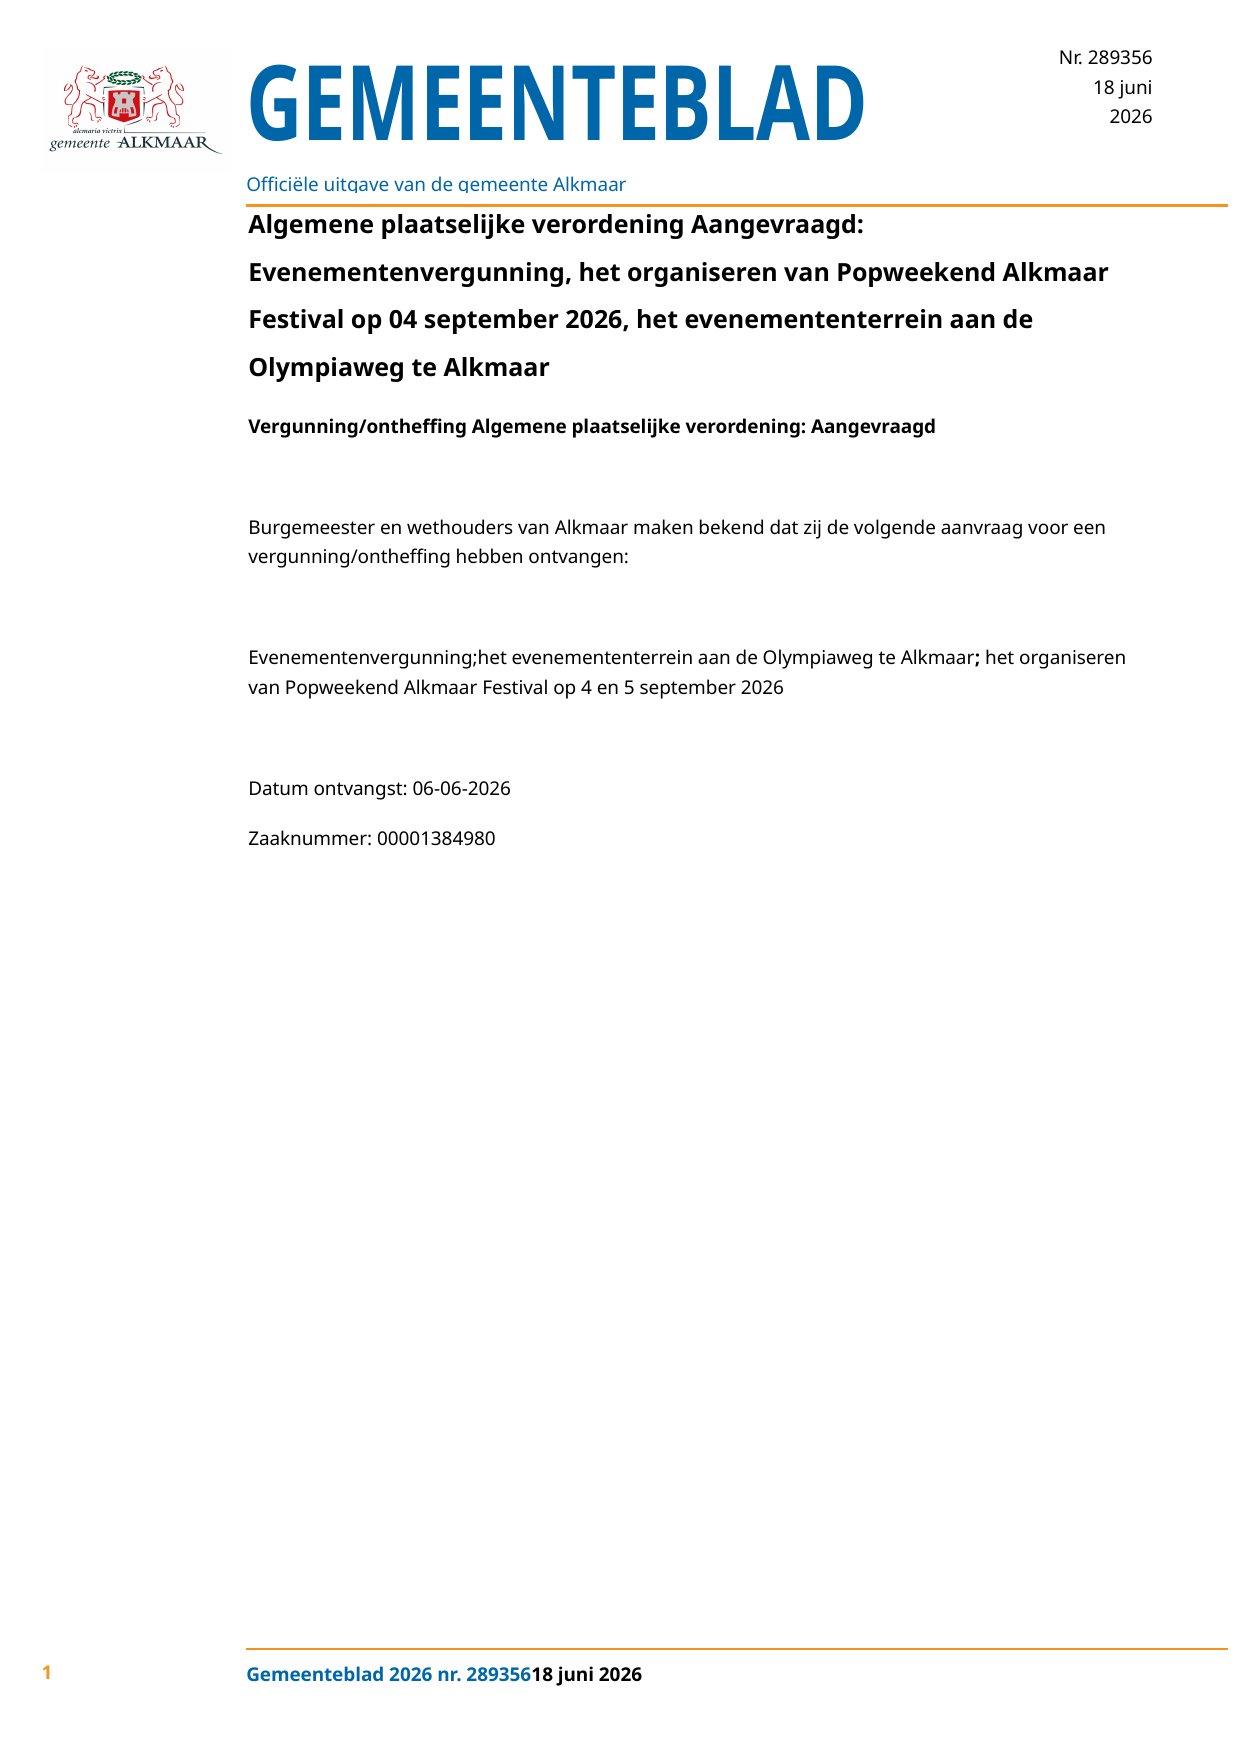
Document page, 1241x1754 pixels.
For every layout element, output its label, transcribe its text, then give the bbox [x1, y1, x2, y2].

text Evenementenvergunning;het evenemententerrein aan de Olympiaweg te Alkmaar; het organiseren van Popweekend Alkmaar Festival op 4 en 5 september 2026 [248, 644, 1152, 700]
text Vergunning/ontheffing Algemene plaatselijke verordening: Aangevraagd [248, 413, 1152, 439]
text Datum ontvangst: 06-06-2026 [248, 775, 1152, 801]
picture [41, 47, 231, 172]
text Burgemeester en wethouders van Alkmaar maken bekend dat zij de volgende aanvraag voor een vergunning/ontheffing hebben ontvangen: [248, 514, 1152, 569]
text Algemene plaatselijke verordening Aangevraagd: Evenementenvergunning, het organiseren van Popweekend Alkmaar Festival op 04 september 2026, het evenemententerrein aan de Olympiaweg te Alkmaar [248, 207, 1152, 384]
text Zaaknummer: 00001384980 [248, 825, 1152, 851]
